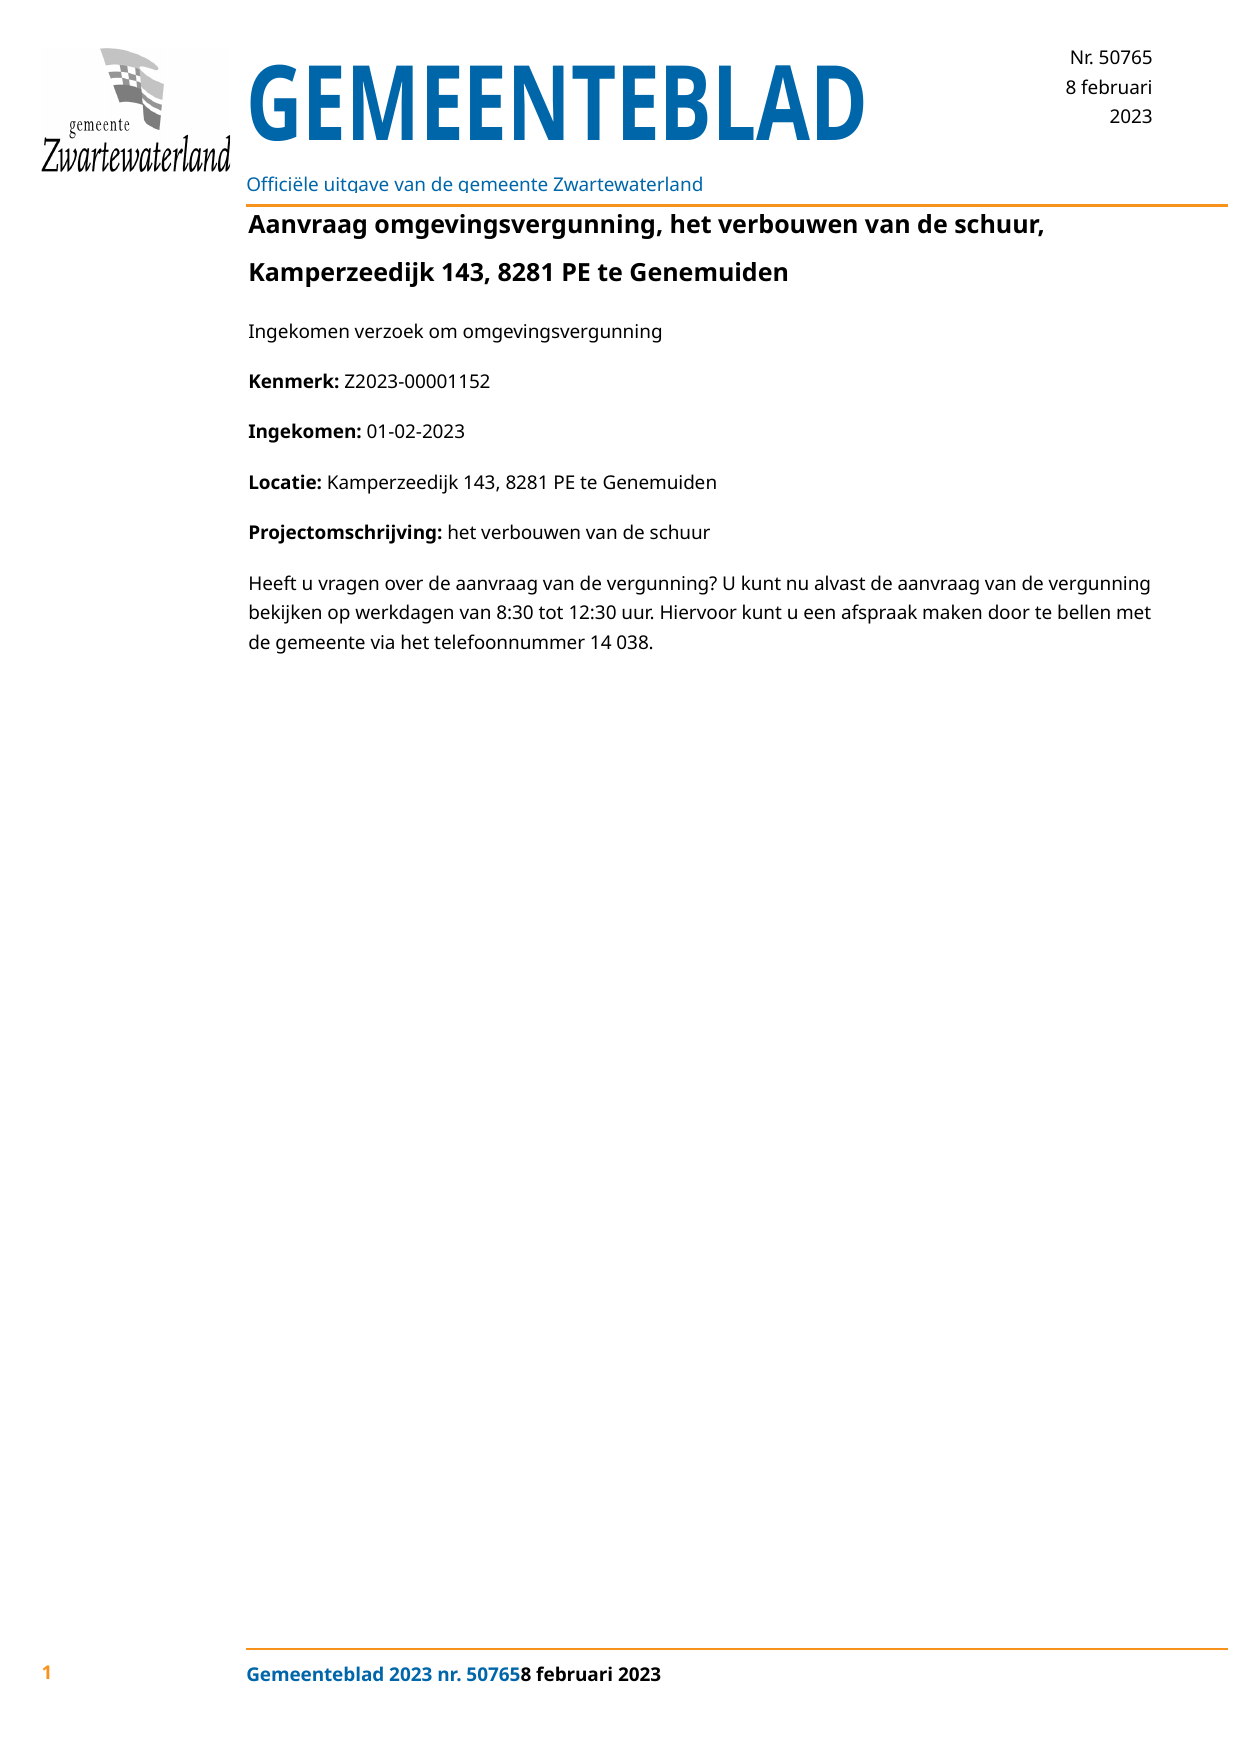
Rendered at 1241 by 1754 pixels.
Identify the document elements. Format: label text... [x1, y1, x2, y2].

text Projectomschrijving: het verbouwen van de schuur [248, 519, 1152, 545]
text Kenmerk: Z2023-00001152 [248, 368, 1152, 394]
picture [41, 47, 231, 172]
text Heeft u vragen over de aanvraag van de vergunning? U kunt nu alvast de aanvraag van de vergunning bekijken op werkdagen van 8:30 tot 12:30 uur. Hiervoor kunt u een afspraak maken door te bellen met de gemeente via het telefoonnummer 14 038. [248, 570, 1152, 655]
text Ingekomen: 01-02-2023 [248, 419, 1152, 444]
text Aanvraag omgevingsvergunning, het verbouwen van de schuur, Kamperzeedijk 143, 8281 PE te Genemuiden [248, 207, 1152, 288]
text Ingekomen verzoek om omgevingsvergunning [248, 318, 1152, 344]
text Locatie: Kamperzeedijk 143, 8281 PE te Genemuiden [248, 469, 1152, 495]
